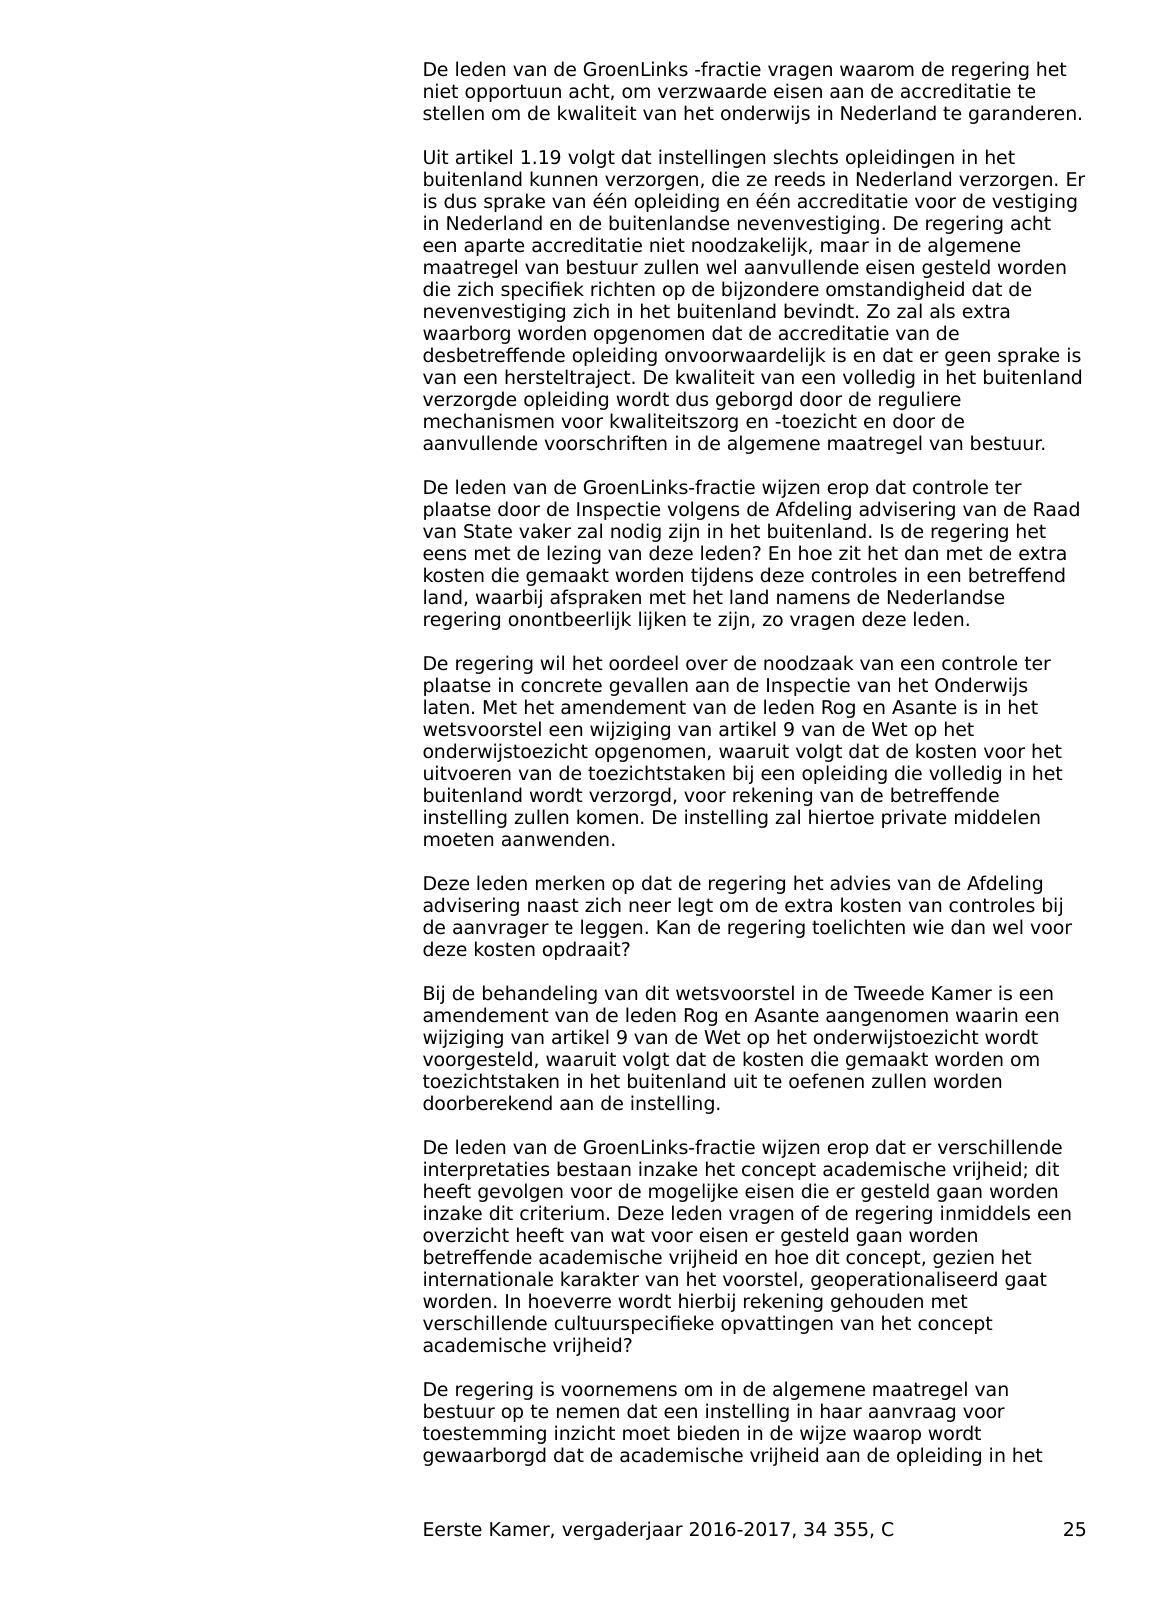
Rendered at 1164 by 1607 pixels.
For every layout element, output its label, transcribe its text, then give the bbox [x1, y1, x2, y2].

text De leden van de GroenLinks-fractie wijzen erop dat controle ter plaatse door de Inspectie volgens de Afdeling advisering van de Raad van State vaker zal nodig zijn in het buitenland. Is de regering het eens met de lezing van deze leden? En hoe zit het dan met de extra kosten die gemaakt worden tijdens deze controles in een betreffend land, waarbij afspraken met het land namens de Nederlandse regering onontbeerlijk lijken te zijn, zo vragen deze leden. [422, 477, 1087, 631]
text De regering wil het oordeel over de noodzaak van een controle ter plaatse in concrete gevallen aan de Inspectie van het Onderwijs laten. Met het amendement van de leden Rog en Asante is in het wetsvoorstel een wijziging van artikel 9 van de Wet op het onderwijstoezicht opgenomen, waaruit volgt dat de kosten voor het uitvoeren van de toezichtstaken bij een opleiding die volledig in het buitenland wordt verzorgd, voor rekening van de betreffende instelling zullen komen. De instelling zal hiertoe private middelen moeten aanwenden. [422, 653, 1087, 851]
text Bij de behandeling van dit wetsvoorstel in de Tweede Kamer is een amendement van de leden Rog en Asante aangenomen waarin een wijziging van artikel 9 van de Wet op het onderwijstoezicht wordt voorgesteld, waaruit volgt dat de kosten die gemaakt worden om toezichtstaken in het buitenland uit te oefenen zullen worden doorberekend aan de instelling. [422, 983, 1087, 1115]
text Deze leden merken op dat de regering het advies van de Afdeling advisering naast zich neer legt om de extra kosten van controles bij de aanvrager te leggen. Kan de regering toelichten wie dan wel voor deze kosten opdraait? [422, 873, 1087, 961]
text De regering is voornemens om in de algemene maatregel van bestuur op te nemen dat een instelling in haar aanvraag voor toestemming inzicht moet bieden in de wijze waarop wordt gewaarborgd dat de academische vrijheid aan de opleiding in het [422, 1379, 1087, 1467]
text Uit artikel 1.19 volgt dat instellingen slechts opleidingen in het buitenland kunnen verzorgen, die ze reeds in Nederland verzorgen. Er is dus sprake van één opleiding en één accreditatie voor de vestiging in Nederland en de buitenlandse nevenvestiging. De regering acht een aparte accreditatie niet noodzakelijk, maar in de algemene maatregel van bestuur zullen wel aanvullende eisen gesteld worden die zich specifiek richten op de bijzondere omstandigheid dat de nevenvestiging zich in het buitenland bevindt. Zo zal als extra waarborg worden opgenomen dat de accreditatie van de desbetreffende opleiding onvoorwaardelijk is en dat er geen sprake is van een hersteltraject. De kwaliteit van een volledig in het buitenland verzorgde opleiding wordt dus geborgd door de reguliere mechanismen voor kwaliteitszorg en -toezicht en door de aanvullende voorschriften in de algemene maatregel van bestuur. [422, 147, 1087, 455]
text De leden van de GroenLinks-fractie wijzen erop dat er verschillende interpretaties bestaan inzake het concept academische vrijheid; dit heeft gevolgen voor de mogelijke eisen die er gesteld gaan worden inzake dit criterium. Deze leden vragen of de regering inmiddels een overzicht heeft van wat voor eisen er gesteld gaan worden betreffende academische vrijheid en hoe dit concept, gezien het internationale karakter van het voorstel, geoperationaliseerd gaat worden. In hoeverre wordt hierbij rekening gehouden met verschillende cultuurspecifieke opvattingen van het concept academische vrijheid? [422, 1137, 1087, 1357]
text De leden van de GroenLinks -fractie vragen waarom de regering het niet opportuun acht, om verzwaarde eisen aan de accreditatie te stellen om de kwaliteit van het onderwijs in Nederland te garanderen. [422, 59, 1087, 125]
